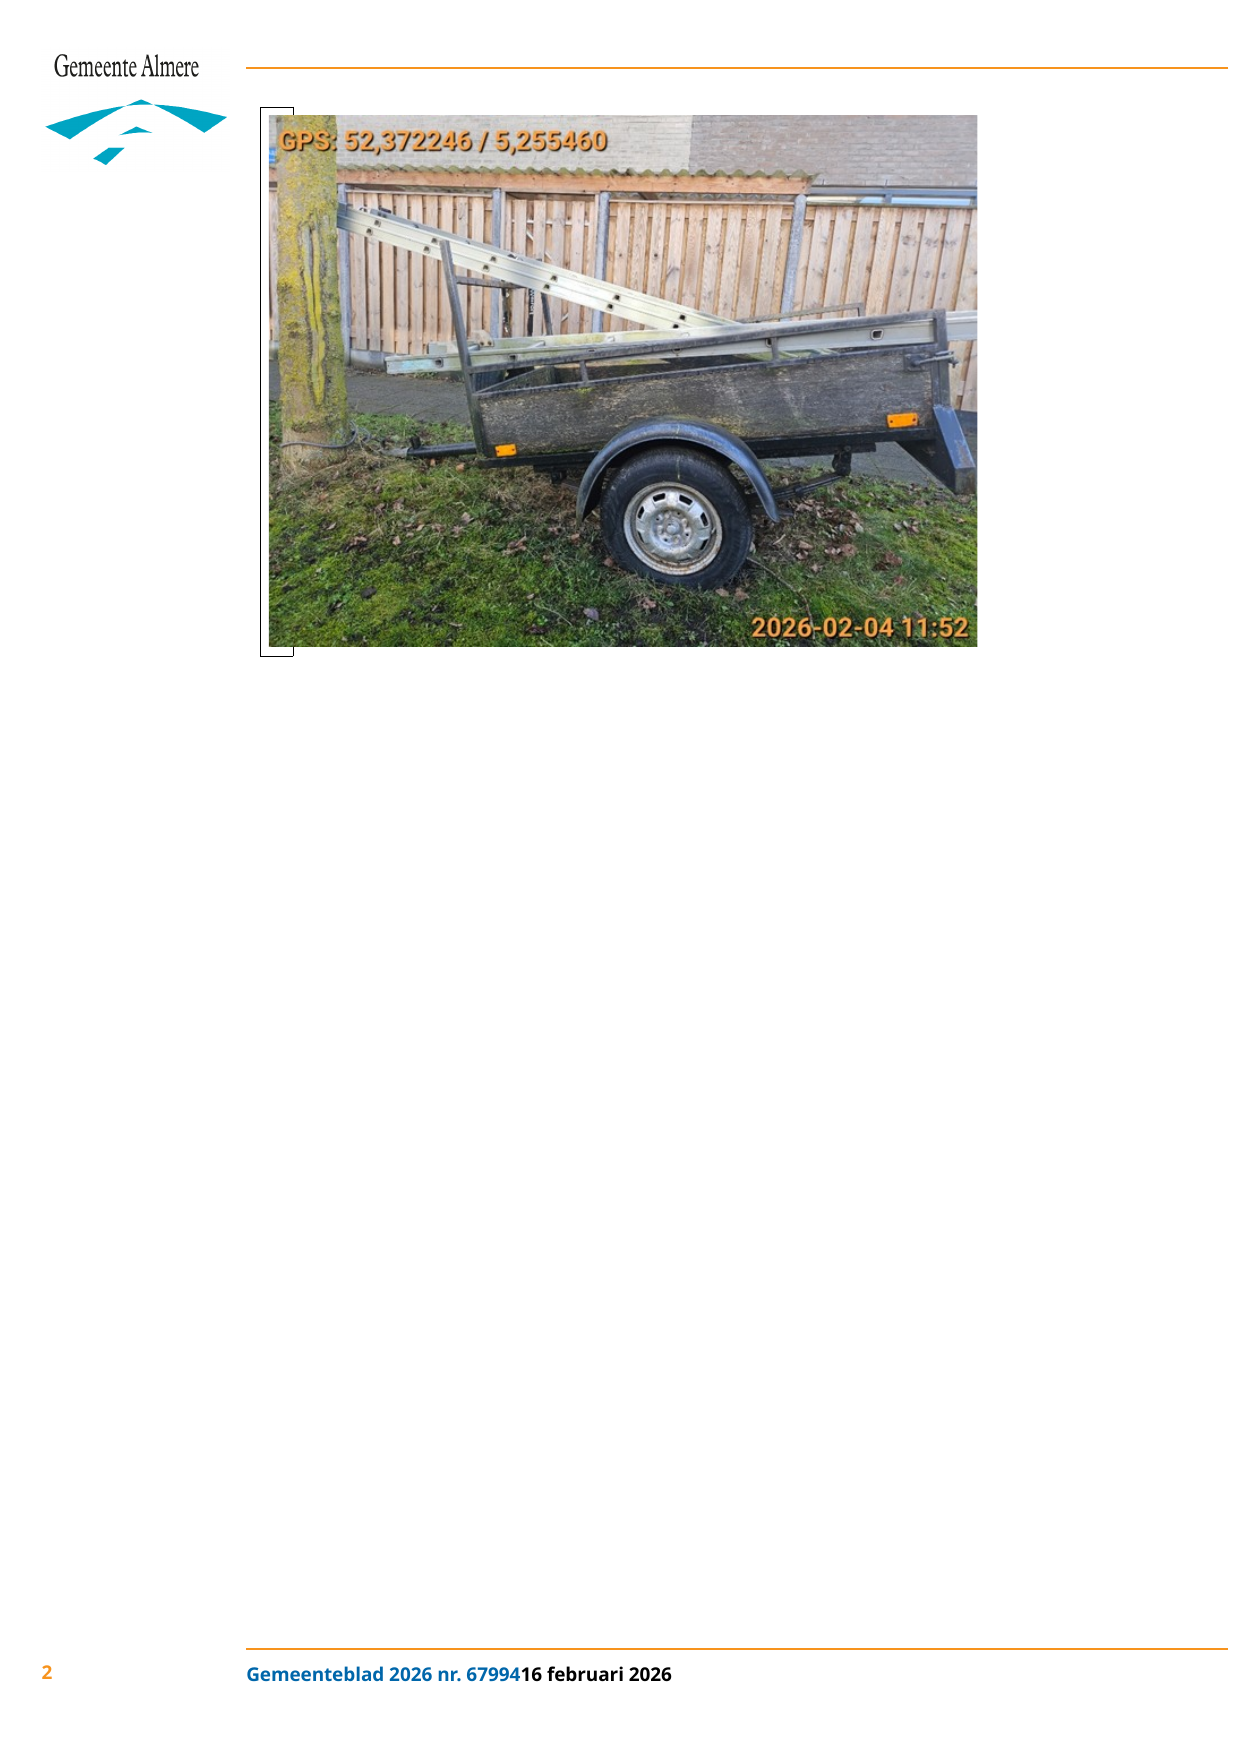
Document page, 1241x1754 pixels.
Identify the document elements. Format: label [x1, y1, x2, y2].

picture [41, 47, 231, 172]
picture [268, 115, 978, 647]
